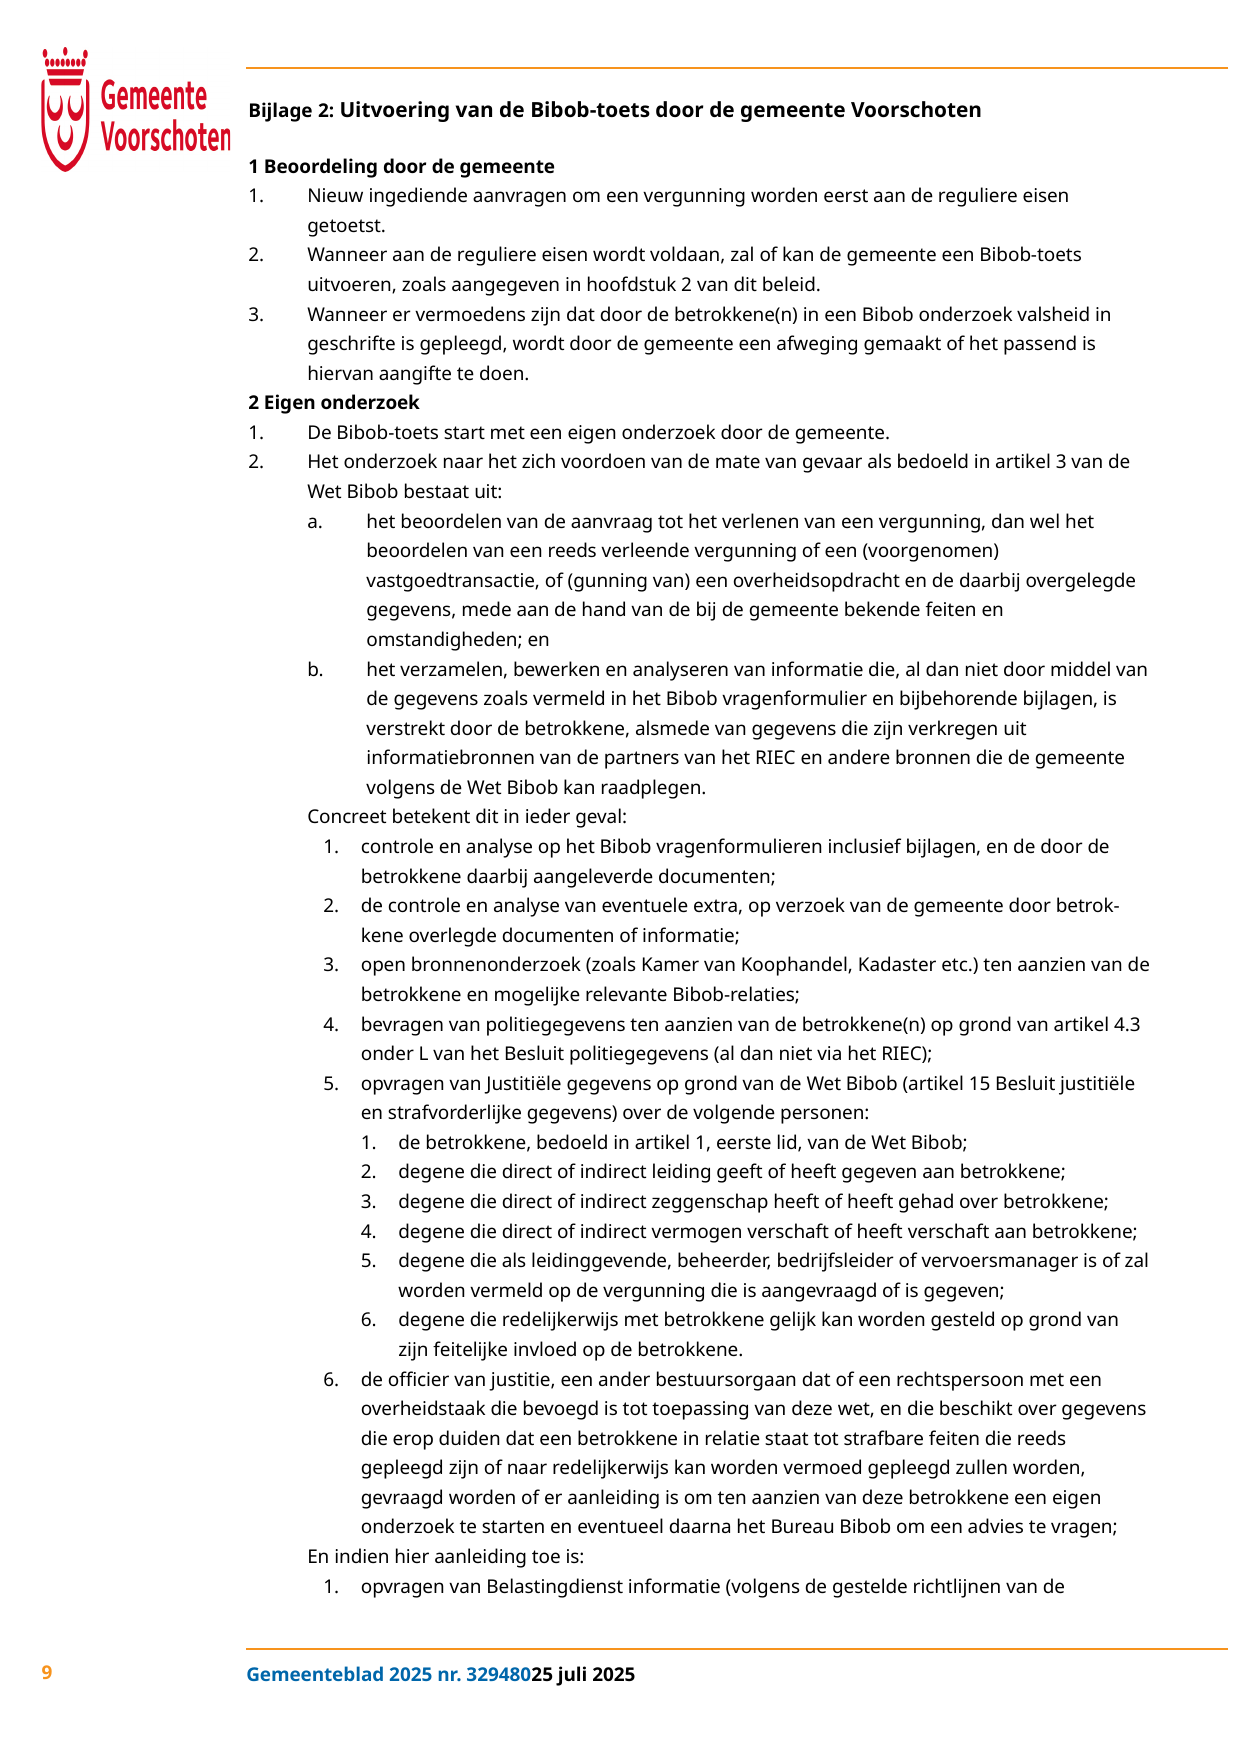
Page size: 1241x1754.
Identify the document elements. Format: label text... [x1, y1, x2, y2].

list Nieuw ingediende aanvragen om een vergunning worden eerst aan de reguliere eisen getoetst. [248, 182, 1152, 238]
list controle en analyse op het Bibob vragenformulieren inclusief bijlagen, en de door de betrokkene daarbij aangeleverde documenten; [323, 833, 1152, 889]
list De Bibob-toets start met een eigen onderzoek door de gemeente. [248, 419, 1152, 445]
list het verzamelen, bewerken en analyseren van informatie die, al dan niet door middel van de gegevens zoals vermeld in het Bibob vragenformulier en bijbehorende bijlagen, is verstrekt door de betrokkene, alsmede van gegevens die zijn verkregen uit informatiebronnen van de partners van het RIEC en andere bronnen die de gemeente volgens de Wet Bibob kan raadplegen. [307, 656, 1152, 800]
list het beoordelen van de aanvraag tot het verlenen van een vergunning, dan wel het beoordelen van een reeds verleende vergunning of een (voorgenomen) vastgoedtransactie, of (gunning van) een overheidsopdracht en de daarbij overgelegde gegevens, mede aan de hand van de bij de gemeente bekende feiten en omstandigheden; en [307, 508, 1152, 652]
list de controle en analyse van eventuele extra, op verzoek van de gemeente door betrok- kene overlegde documenten of informatie; [323, 892, 1152, 948]
list Wanneer er vermoedens zijn dat door de betrokkene(n) in een Bibob onderzoek valsheid in geschrifte is gepleegd, wordt door de gemeente een afweging gemaakt of het passend is hiervan aangifte te doen. [248, 301, 1152, 386]
list open bronnenonderzoek (zoals Kamer van Koophandel, Kadaster etc.) ten aanzien van de betrokkene en mogelijke relevante Bibob-relaties; [323, 952, 1152, 1007]
text Bijlage 2: Uitvoering van de Bibob-toets door de gemeente Voorschoten [248, 95, 1152, 123]
list En indien hier aanleiding toe is: [248, 1543, 1152, 1569]
list degene die redelijkerwijs met betrokkene gelijk kan worden gesteld op grond van zijn feitelijke invloed op de betrokkene. [361, 1307, 1152, 1362]
list de officier van justitie, een ander bestuursorgaan dat of een rechtspersoon met een overheidstaak die bevoegd is tot toepassing van deze wet, en die beschikt over gegevens die erop duiden dat een betrokkene in relatie staat tot strafbare feiten die reeds gepleegd zijn of naar redelijkerwijs kan worden vermoed gepleegd zullen worden, gevraagd worden of er aanleiding is om ten aanzien van deze betrokkene een eigen onderzoek te starten en eventueel daarna het Bureau Bibob om een advies te vragen; [323, 1366, 1152, 1539]
list Wanneer aan de reguliere eisen wordt voldaan, zal of kan de gemeente een Bibob-toets uitvoeren, zoals aangegeven in hoofdstuk 2 van dit beleid. [248, 242, 1152, 297]
text 2 Eigen onderzoek [248, 389, 1152, 415]
list opvragen van Belastingdienst informatie (volgens de gestelde richtlijnen van de [323, 1573, 1152, 1599]
list degene die direct of indirect zeggenschap heeft of heeft gehad over betrokkene; [361, 1188, 1152, 1214]
list Concreet betekent dit in ieder geval: [248, 804, 1152, 829]
list Het onderzoek naar het zich voordoen van de mate van gevaar als bedoeld in artikel 3 van de Wet Bibob bestaat uit: [248, 449, 1152, 504]
list degene die als leidinggevende, beheerder, bedrijfsleider of vervoersmanager is of zal worden vermeld op de vergunning die is aangevraagd of is gegeven; [361, 1247, 1152, 1303]
list degene die direct of indirect leiding geeft of heeft gegeven aan betrokkene; [361, 1159, 1152, 1184]
list opvragen van Justitiële gegevens op grond van de Wet Bibob (artikel 15 Besluit justitiële en strafvorderlijke gegevens) over de volgende personen: [323, 1070, 1152, 1125]
text 1 Beoordeling door de gemeente [248, 153, 1152, 179]
list de betrokkene, bedoeld in artikel 1, eerste lid, van de Wet Bibob; [361, 1129, 1152, 1155]
list bevragen van politiegegevens ten aanzien van de betrokkene(n) op grond van artikel 4.3 onder L van het Besluit politiegegevens (al dan niet via het RIEC); [323, 1011, 1152, 1066]
list degene die direct of indirect vermogen verschaft of heeft verschaft aan betrokkene; [361, 1218, 1152, 1244]
picture [41, 47, 231, 172]
